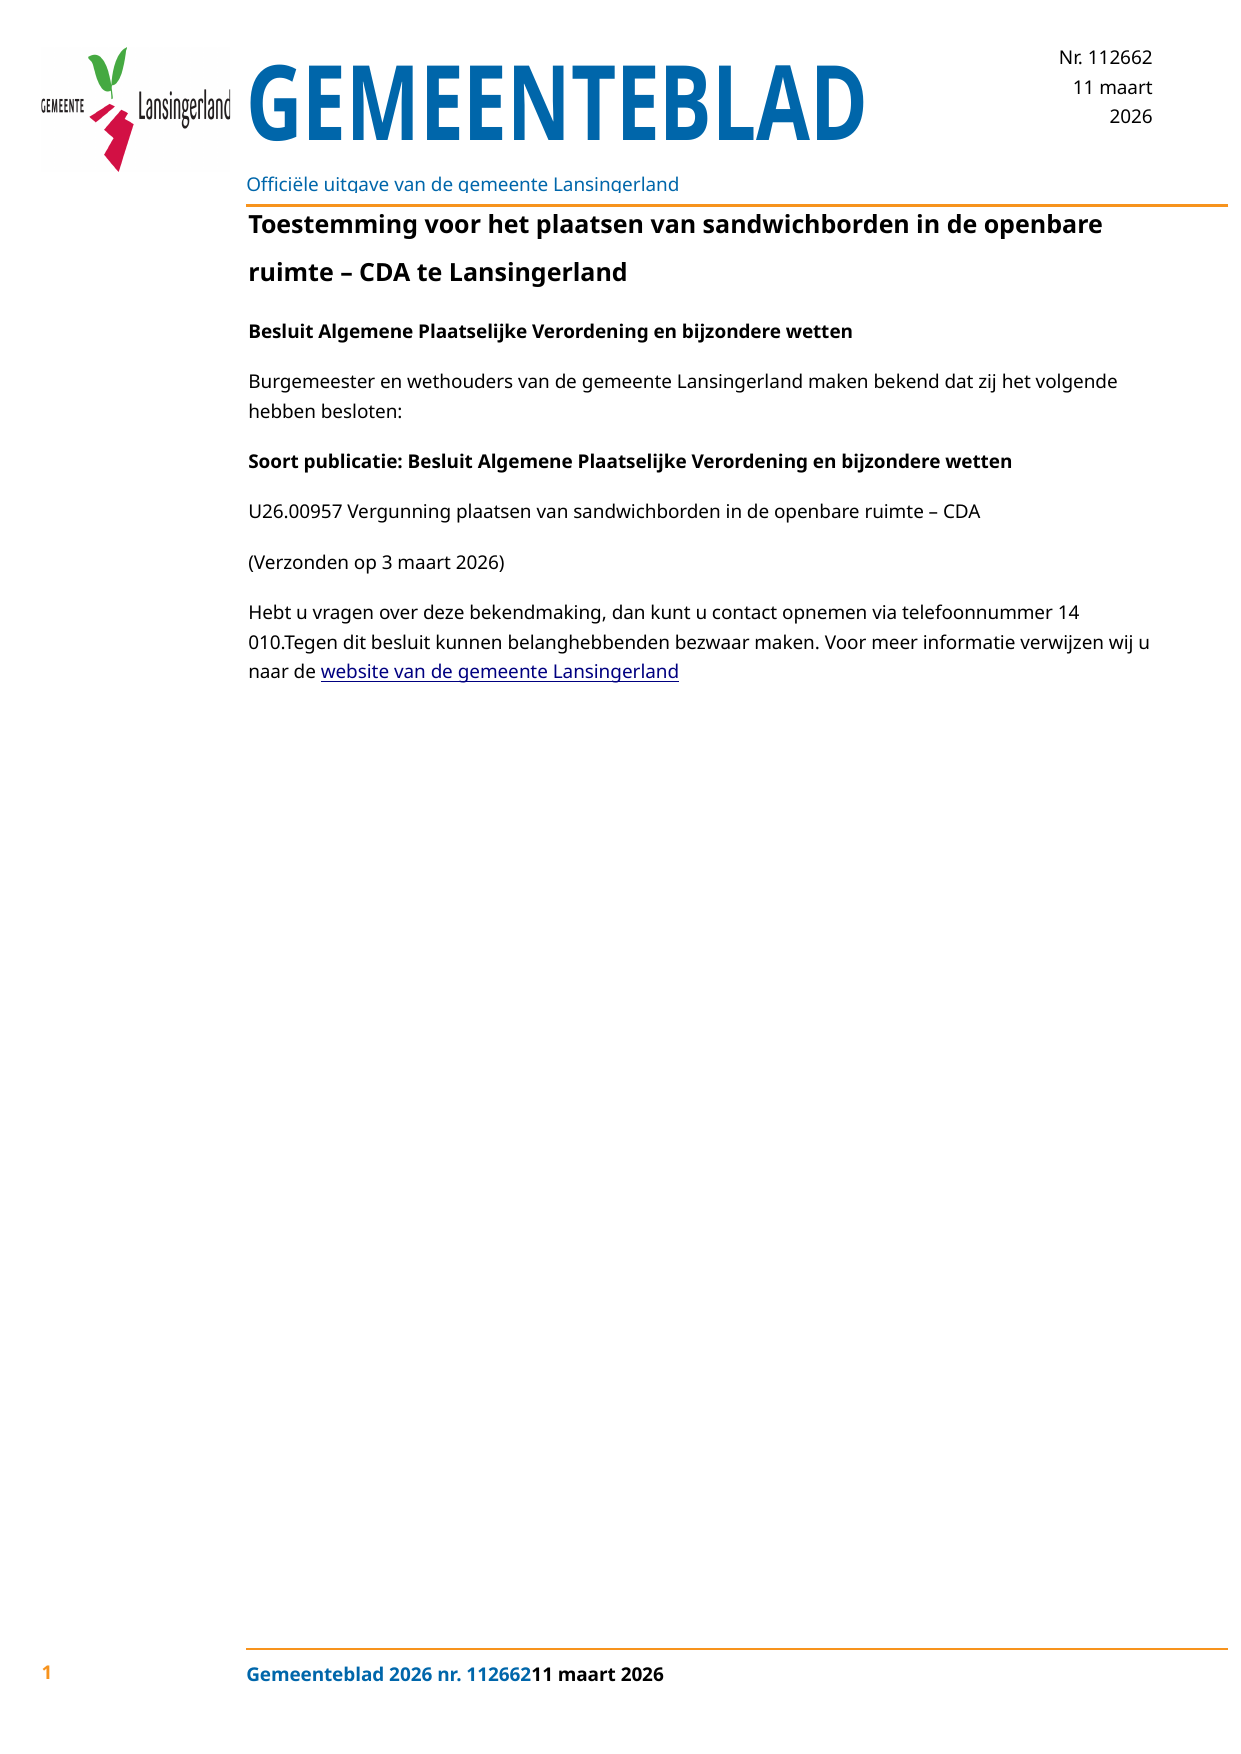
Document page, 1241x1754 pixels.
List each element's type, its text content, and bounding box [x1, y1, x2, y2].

picture [41, 47, 231, 172]
text U26.00957 Vergunning plaatsen van sandwichborden in de openbare ruimte – CDA [248, 499, 1152, 524]
text Hebt u vragen over deze bekendmaking, dan kunt u contact opnemen via telefoonnummer 14 010.Tegen dit besluit kunnen belanghebbenden bezwaar maken. Voor meer informatie verwijzen wij u naar de website van de gemeente Lansingerland [248, 599, 1152, 684]
text Soort publicatie: Besluit Algemene Plaatselijke Verordening en bijzondere wetten [248, 448, 1152, 474]
text (Verzonden op 3 maart 2026) [248, 549, 1152, 575]
text Besluit Algemene Plaatselijke Verordening en bijzondere wetten [248, 318, 1152, 344]
text Toestemming voor het plaatsen van sandwichborden in de openbare ruimte – CDA te Lansingerland [248, 207, 1152, 288]
text Burgemeester en wethouders van de gemeente Lansingerland maken bekend dat zij het volgende hebben besloten: [248, 368, 1152, 424]
